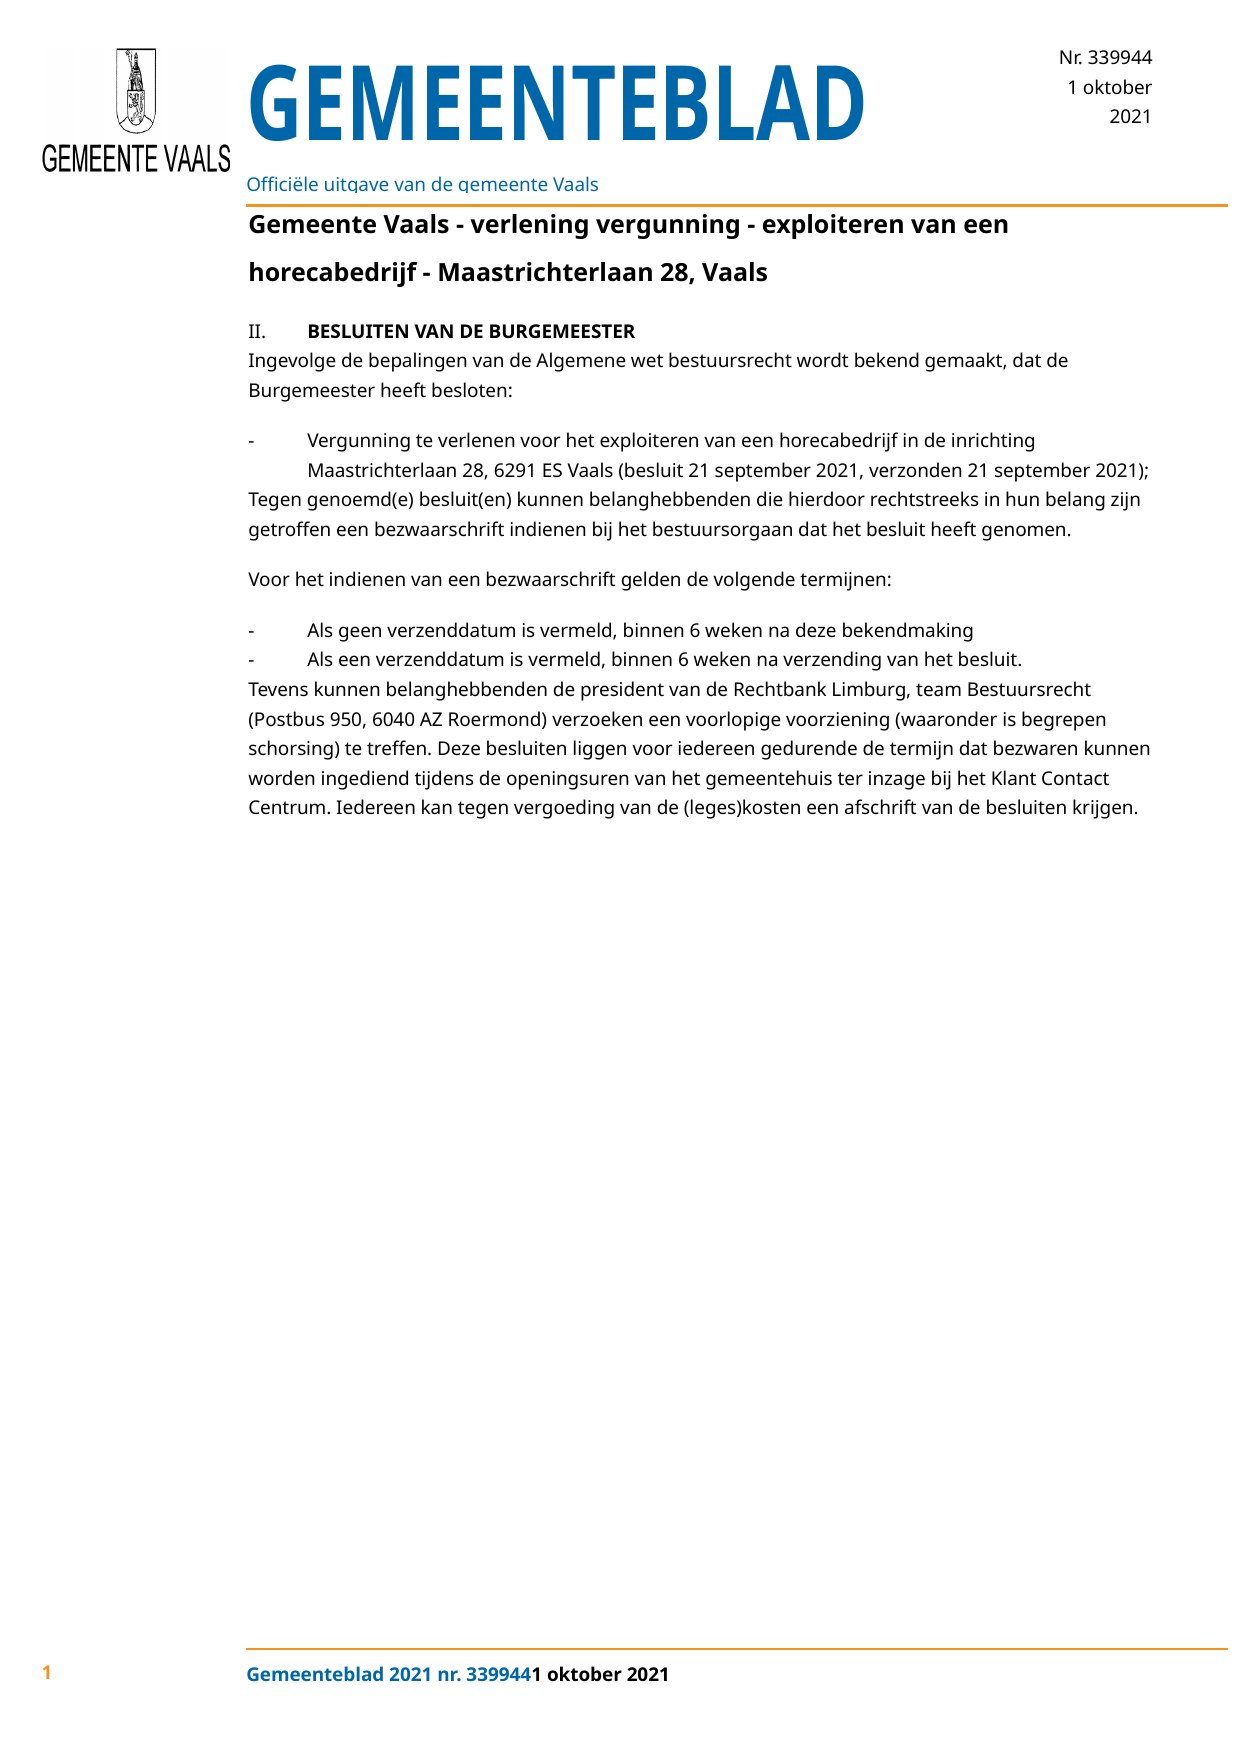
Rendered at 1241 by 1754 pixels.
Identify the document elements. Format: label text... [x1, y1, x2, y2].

text Gemeente Vaals - verlening vergunning - exploiteren van een horecabedrijf - Maastrichterlaan 28, Vaals [248, 207, 1152, 288]
list Als een verzenddatum is vermeld, binnen 6 weken na verzending van het besluit. [248, 647, 1152, 672]
text Voor het indienen van een bezwaarschrift gelden de volgende termijnen: [248, 567, 1152, 592]
picture [41, 47, 231, 172]
list BESLUITEN VAN DE BURGEMEESTER [248, 318, 1152, 344]
text Tegen genoemd(e) besluit(en) kunnen belanghebbenden die hierdoor rechtstreeks in hun belang zijn getroffen een bezwaarschrift indienen bij het bestuursorgaan dat het besluit heeft genomen. [248, 487, 1152, 542]
text Ingevolge de bepalingen van de Algemene wet bestuursrecht wordt bekend gemaakt, dat de Burgemeester heeft besloten: [248, 347, 1152, 403]
list Vergunning te verlenen voor het exploiteren van een horecabedrijf in de inrichting Maastrichterlaan 28, 6291 ES Vaals (besluit 21 september 2021, verzonden 21 september 2021); [248, 427, 1152, 483]
text Tevens kunnen belanghebbenden de president van de Rechtbank Limburg, team Bestuursrecht (Postbus 950, 6040 AZ Roermond) verzoeken een voorlopige voorziening (waaronder is begrepen schorsing) te treffen. Deze besluiten liggen voor iedereen gedurende de termijn dat bezwaren kunnen worden ingediend tijdens de openingsuren van het gemeentehuis ter inzage bij het Klant Contact Centrum. Iedereen kan tegen vergoeding van de (leges)kosten een afschrift van de besluiten krijgen. [248, 676, 1152, 820]
list Als geen verzenddatum is vermeld, binnen 6 weken na deze bekendmaking [248, 617, 1152, 643]
